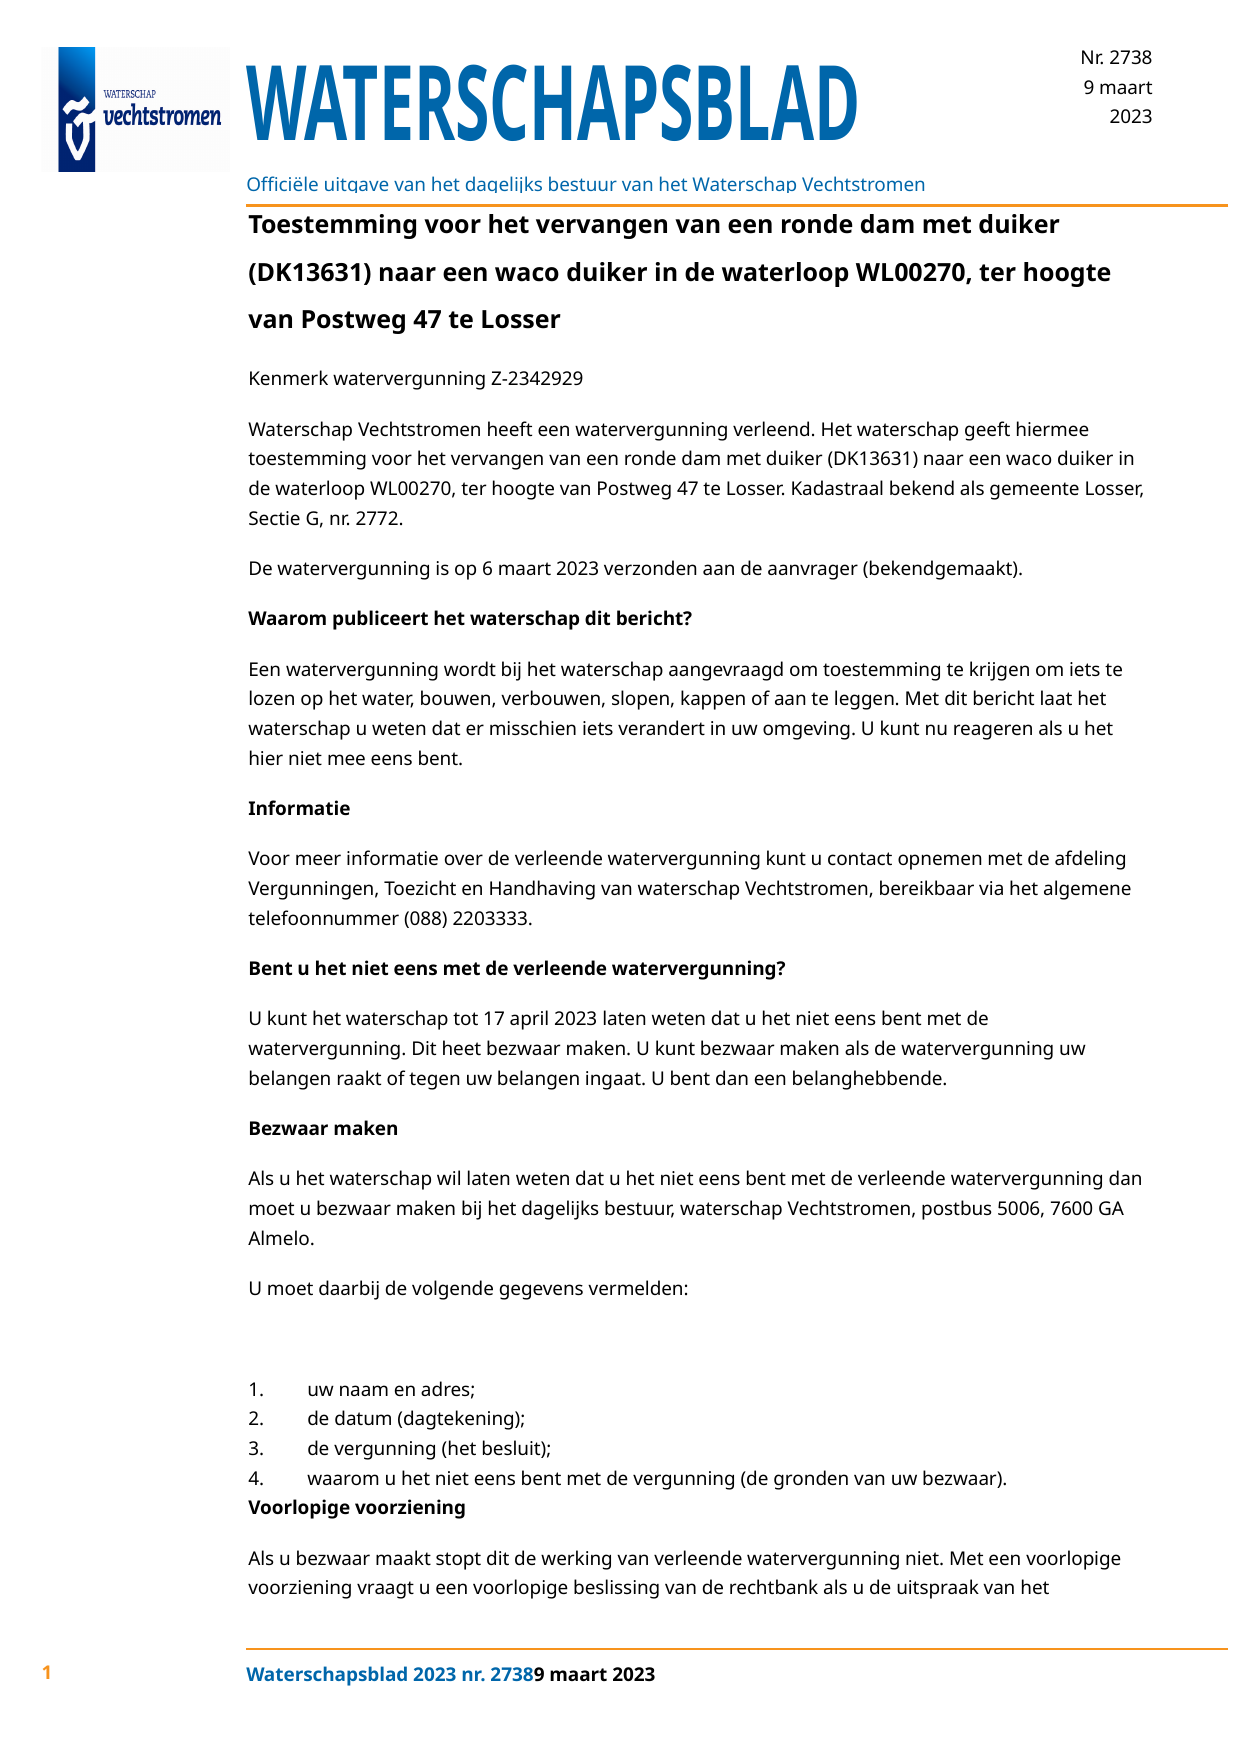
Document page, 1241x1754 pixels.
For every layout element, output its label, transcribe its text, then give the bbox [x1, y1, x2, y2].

picture [41, 47, 231, 172]
text U moet daarbij de volgende gegevens vermelden: [248, 1275, 1152, 1301]
text Bent u het niet eens met de verleende watervergunning? [248, 955, 1152, 981]
list de vergunning (het besluit); [248, 1435, 1152, 1461]
text Toestemming voor het vervangen van een ronde dam met duiker (DK13631) naar een waco duiker in de waterloop WL00270, ter hoogte van Postweg 47 te Losser [248, 207, 1152, 336]
text Kenmerk watervergunning Z-2342929 [248, 366, 1152, 391]
text Voor meer informatie over de verleende watervergunning kunt u contact opnemen met de afdeling Vergunningen, Toezicht en Handhaving van waterschap Vechtstromen, bereikbaar via het algemene telefoonnummer (088) 2203333. [248, 846, 1152, 930]
list waarom u het niet eens bent met de vergunning (de gronden van uw bezwaar). [248, 1465, 1152, 1490]
text Als u het waterschap wil laten weten dat u het niet eens bent met de verleende watervergunning dan moet u bezwaar maken bij het dagelijks bestuur, waterschap Vechtstromen, postbus 5006, 7600 GA Almelo. [248, 1166, 1152, 1250]
text U kunt het waterschap tot 17 april 2023 laten weten dat u het niet eens bent met de watervergunning. Dit heet bezwaar maken. U kunt bezwaar maken als de watervergunning uw belangen raakt of tegen uw belangen ingaat. U bent dan een belanghebbende. [248, 1006, 1152, 1090]
list de datum (dagtekening); [248, 1406, 1152, 1431]
text Bezwaar maken [248, 1115, 1152, 1141]
text Waterschap Vechtstromen heeft een watervergunning verleend. Het waterschap geeft hiermee toestemming voor het vervangen van een ronde dam met duiker (DK13631) naar een waco duiker in de waterloop WL00270, ter hoogte van Postweg 47 te Losser. Kadastraal bekend als gemeente Losser, Sectie G, nr. 2772. [248, 416, 1152, 530]
text Waarom publiceert het waterschap dit bericht? [248, 606, 1152, 631]
text Een watervergunning wordt bij het waterschap aangevraagd om toestemming te krijgen om iets te lozen op het water, bouwen, verbouwen, slopen, kappen of aan te leggen. Met dit bericht laat het waterschap u weten dat er misschien iets verandert in uw omgeving. U kunt nu reageren als u het hier niet mee eens bent. [248, 656, 1152, 770]
list uw naam en adres; [248, 1376, 1152, 1402]
text Voorlopige voorziening [248, 1494, 1152, 1520]
text Informatie [248, 795, 1152, 821]
text Als u bezwaar maakt stopt dit de werking van verleende watervergunning niet. Met een voorlopige voorziening vraagt u een voorlopige beslissing van de rechtbank als u de uitspraak van het [248, 1545, 1152, 1600]
text De watervergunning is op 6 maart 2023 verzonden aan de aanvrager (bekendgemaakt). [248, 555, 1152, 581]
